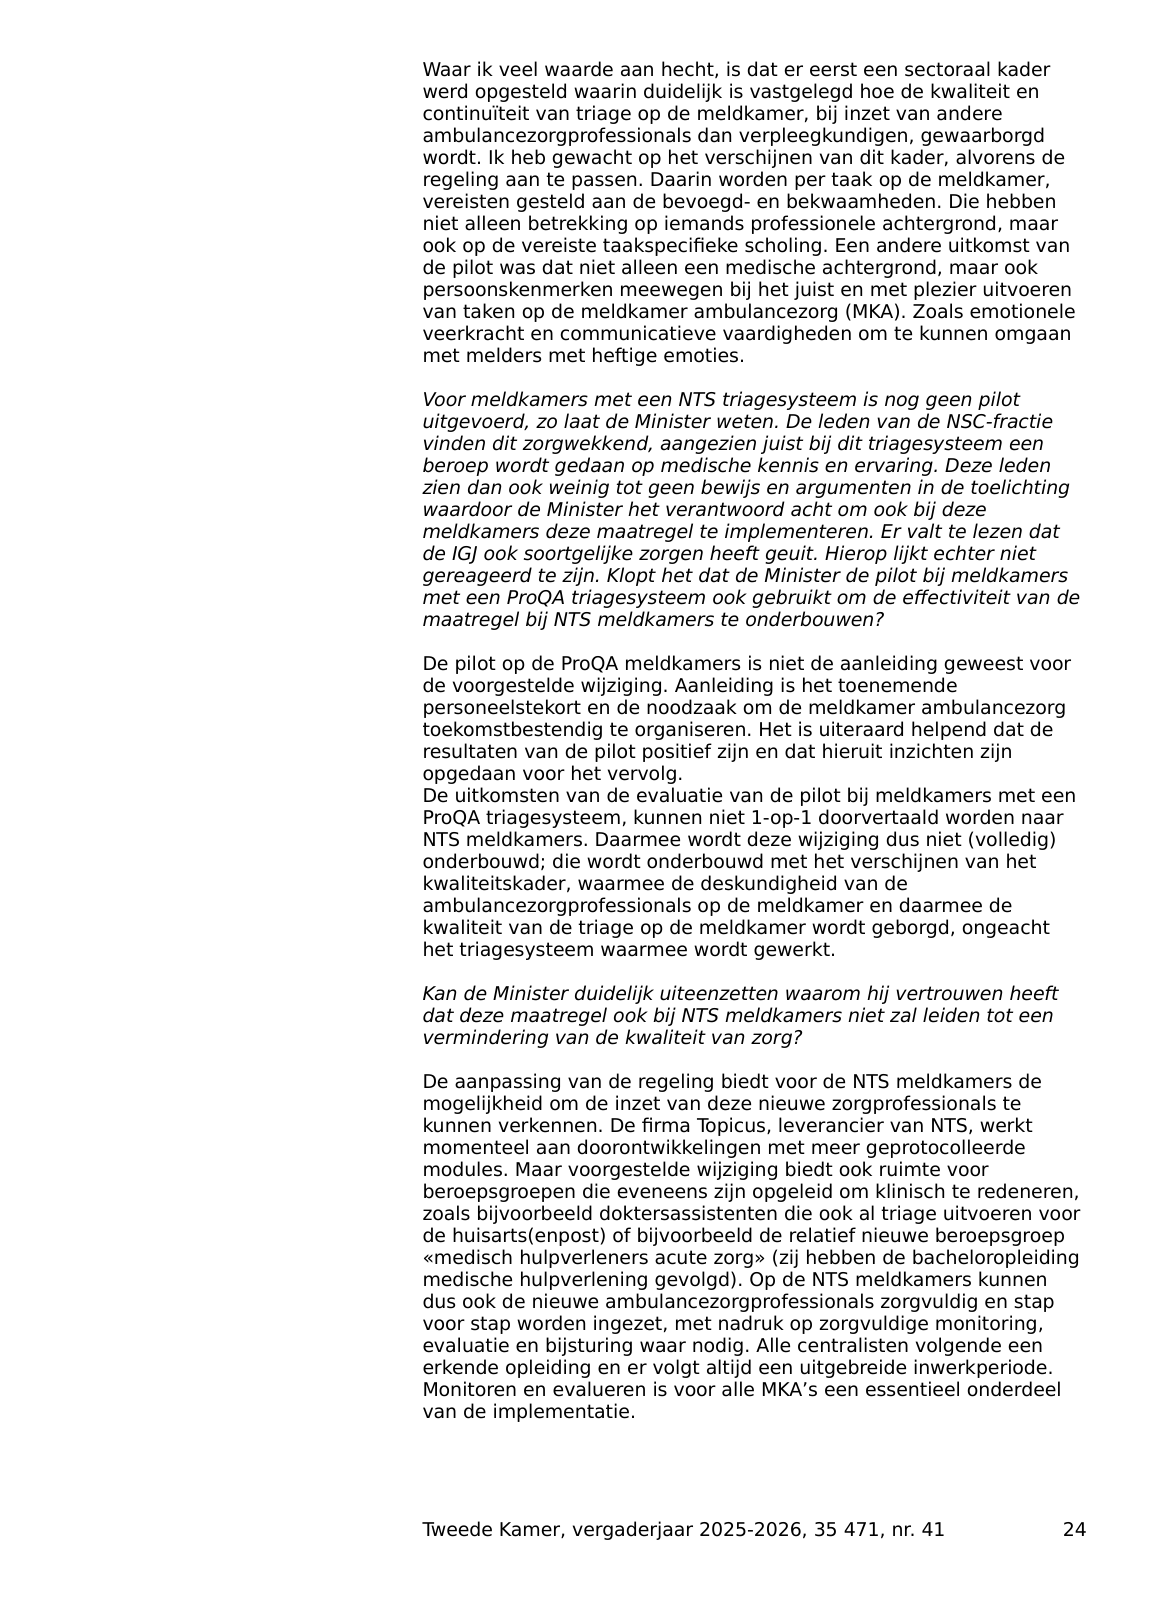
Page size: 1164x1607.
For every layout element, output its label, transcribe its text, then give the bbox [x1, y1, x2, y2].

text De aanpassing van de regeling biedt voor de NTS meldkamers de mogelijkheid om de inzet van deze nieuwe zorgprofessionals te kunnen verkennen. De firma Topicus, leverancier van NTS, werkt momenteel aan doorontwikkelingen met meer geprotocolleerde modules. Maar voorgestelde wijziging biedt ook ruimte voor beroepsgroepen die eveneens zijn opgeleid om klinisch te redeneren, zoals bijvoorbeeld doktersassistenten die ook al triage uitvoeren voor de huisarts(enpost) of bijvoorbeeld de relatief nieuwe beroepsgroep «medisch hulpverleners acute zorg» (zij hebben de bacheloropleiding medische hulpverlening gevolgd). Op de NTS meldkamers kunnen dus ook de nieuwe ambulancezorgprofessionals zorgvuldig en stap voor stap worden ingezet, met nadruk op zorgvuldige monitoring, evaluatie en bijsturing waar nodig. Alle centralisten volgende een erkende opleiding en er volgt altijd een uitgebreide inwerkperiode. Monitoren en evalueren is voor alle MKA’s een essentieel onderdeel van de implementatie. [422, 1071, 1087, 1423]
text Kan de Minister duidelijk uiteenzetten waarom hij vertrouwen heeft dat deze maatregel ook bij NTS meldkamers niet zal leiden tot een vermindering van de kwaliteit van zorg? [422, 983, 1087, 1049]
text Waar ik veel waarde aan hecht, is dat er eerst een sectoraal kader werd opgesteld waarin duidelijk is vastgelegd hoe de kwaliteit en continuïteit van triage op de meldkamer, bij inzet van andere ambulancezorgprofessionals dan verpleegkundigen, gewaarborgd wordt. Ik heb gewacht op het verschijnen van dit kader, alvorens de regeling aan te passen. Daarin worden per taak op de meldkamer, vereisten gesteld aan de bevoegd- en bekwaamheden. Die hebben niet alleen betrekking op iemands professionele achtergrond, maar ook op de vereiste taakspecifieke scholing. Een andere uitkomst van de pilot was dat niet alleen een medische achtergrond, maar ook persoonskenmerken meewegen bij het juist en met plezier uitvoeren van taken op de meldkamer ambulancezorg (MKA). Zoals emotionele veerkracht en communicatieve vaardigheden om te kunnen omgaan met melders met heftige emoties. [422, 59, 1087, 367]
text Voor meldkamers met een NTS triagesysteem is nog geen pilot uitgevoerd, zo laat de Minister weten. De leden van de NSC-fractie vinden dit zorgwekkend, aangezien juist bij dit triagesysteem een beroep wordt gedaan op medische kennis en ervaring. Deze leden zien dan ook weinig tot geen bewijs en argumenten in de toelichting waardoor de Minister het verantwoord acht om ook bij deze meldkamers deze maatregel te implementeren. Er valt te lezen dat de IGJ ook soortgelijke zorgen heeft geuit. Hierop lijkt echter niet gereageerd te zijn. Klopt het dat de Minister de pilot bij meldkamers met een ProQA triagesysteem ook gebruikt om de effectiviteit van de maatregel bij NTS meldkamers te onderbouwen? [422, 389, 1087, 631]
text De uitkomsten van de evaluatie van de pilot bij meldkamers met een ProQA triagesysteem, kunnen niet 1-op-1 doorvertaald worden naar NTS meldkamers. Daarmee wordt deze wijziging dus niet (volledig) onderbouwd; die wordt onderbouwd met het verschijnen van het kwaliteitskader, waarmee de deskundigheid van de ambulancezorgprofessionals op de meldkamer en daarmee de kwaliteit van de triage op de meldkamer wordt geborgd, ongeacht het triagesysteem waarmee wordt gewerkt. [422, 785, 1087, 961]
text De pilot op de ProQA meldkamers is niet de aanleiding geweest voor de voorgestelde wijziging. Aanleiding is het toenemende personeelstekort en de noodzaak om de meldkamer ambulancezorg toekomstbestendig te organiseren. Het is uiteraard helpend dat de resultaten van de pilot positief zijn en dat hieruit inzichten zijn opgedaan voor het vervolg. [422, 653, 1087, 785]
